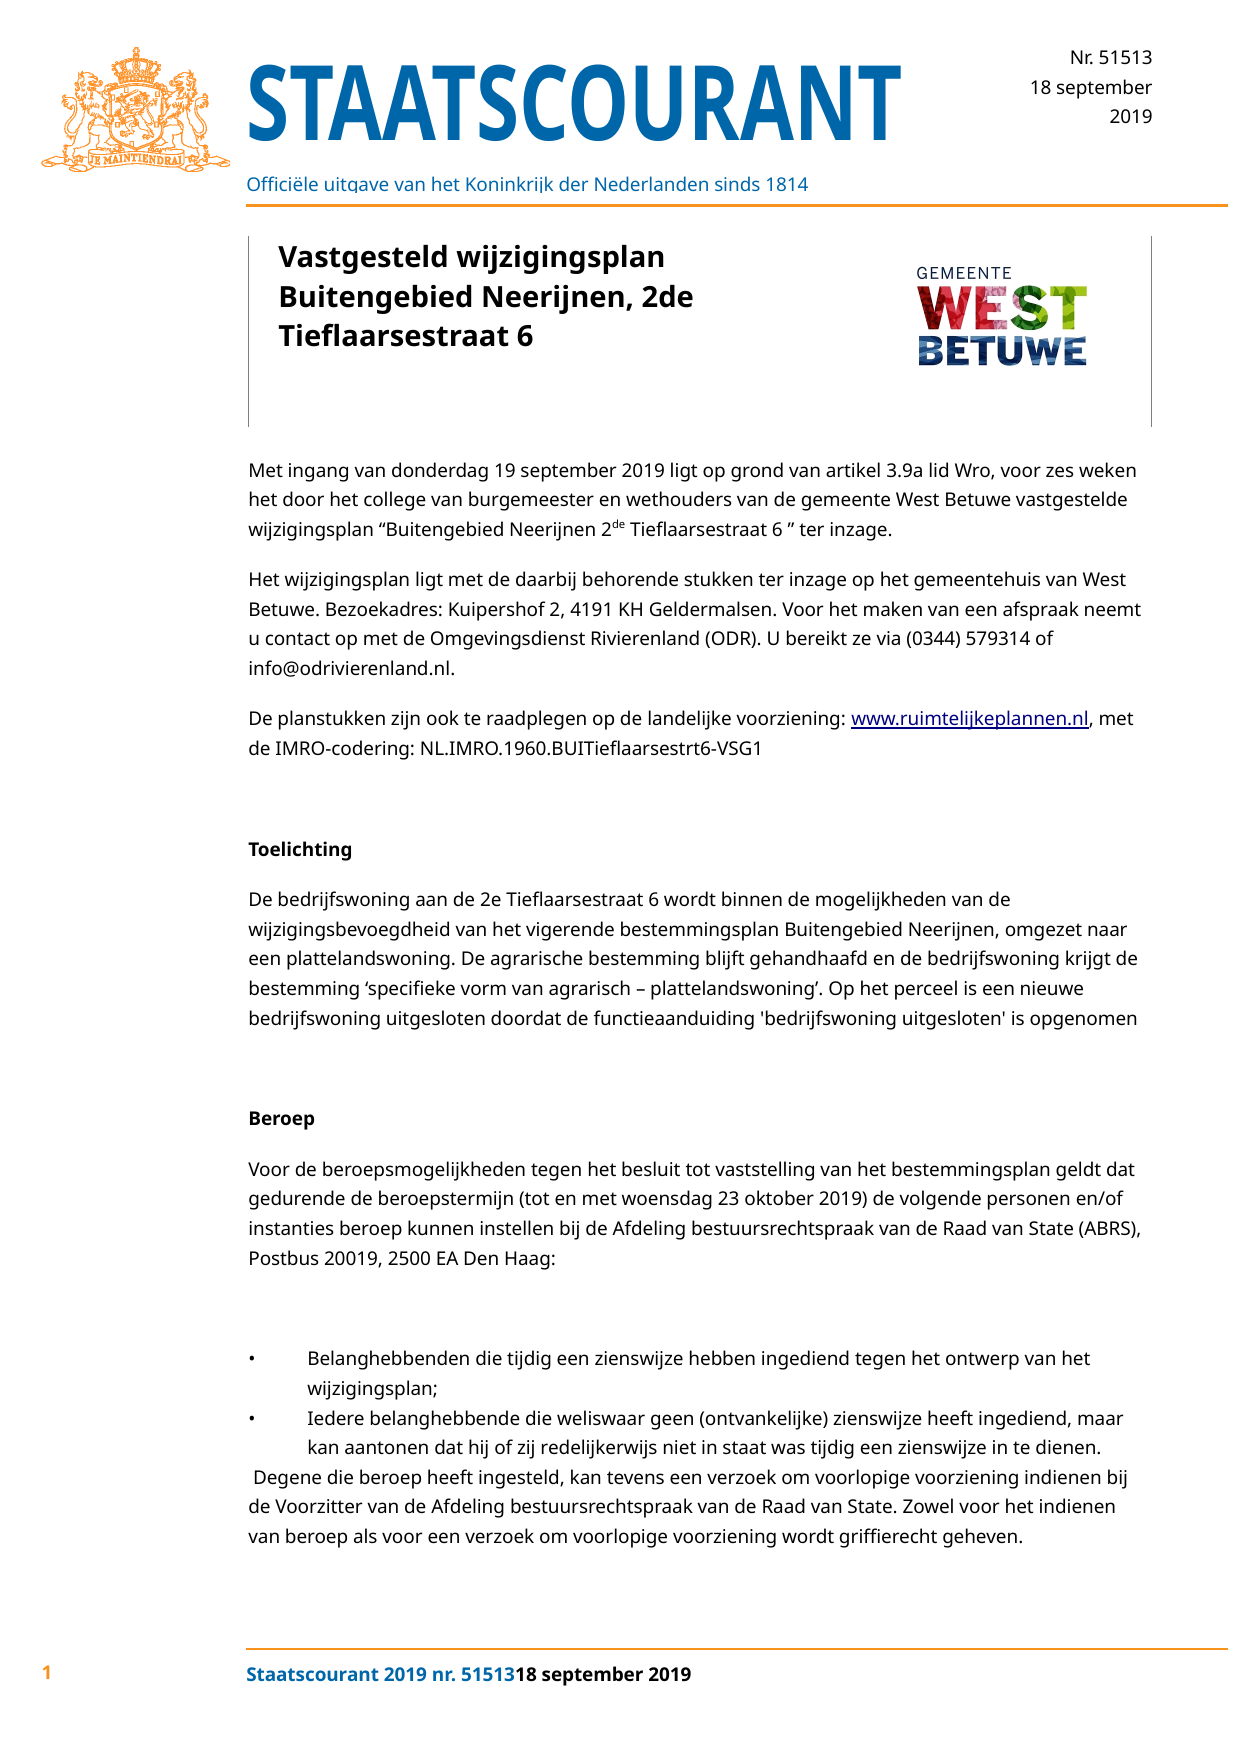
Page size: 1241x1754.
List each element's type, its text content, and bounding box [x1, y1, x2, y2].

list Iedere belanghebbende die weliswaar geen (ontvankelijke) zienswijze heeft ingediend, maar kan aantonen dat hij of zij redelijkerwijs niet in staat was tijdig een zienswijze in te dienen. [248, 1405, 1152, 1460]
picture [41, 47, 231, 172]
picture [882, 236, 1119, 402]
text Degene die beroep heeft ingesteld, kan tevens een verzoek om voorlopige voorziening indienen bij de Voorzitter van de Afdeling bestuursrechtspraak van de Raad van State. Zowel voor het indienen van beroep als voor een verzoek om voorlopige voorziening wordt griffierecht geheven. [248, 1464, 1152, 1549]
text Het wijzigingsplan ligt met de daarbij behorende stukken ter inzage op het gemeentehuis van West Betuwe. Bezoekadres: Kuipershof 2, 4191 KH Geldermalsen. Voor het maken van een afspraak neemt u contact op met de Omgevingsdienst Rivierenland (ODR). U bereikt ze via (0344) 579314 of info@odrivierenland.nl. [248, 566, 1152, 681]
text Toelichting [248, 836, 1152, 862]
list Belanghebbenden die tijdig een zienswijze hebben ingediend tegen het ontwerp van het wijzigingsplan; [248, 1346, 1152, 1401]
text Met ingang van donderdag 19 september 2019 ligt op grond van artikel 3.9a lid Wro, voor zes weken het door het college van burgemeester en wethouders van de gemeente West Betuwe vastgestelde wijzigingsplan “Buitengebied Neerijnen 2de Tieflaarsestraat 6 ” ter inzage. [248, 457, 1152, 542]
text De bedrijfswoning aan de 2e Tieflaarsestraat 6 wordt binnen de mogelijkheden van de wijzigingsbevoegdheid van het vigerende bestemmingsplan Buitengebied Neerijnen, omgezet naar een plattelandswoning. De agrarische bestemming blijft gehandhaafd en de bedrijfswoning krijgt de bestemming ‘specifieke vorm van agrarisch – plattelandswoning’. Op het perceel is een nieuwe bedrijfswoning uitgesloten doordat de functieaanduiding 'bedrijfswoning uitgesloten' is opgenomen [248, 886, 1152, 1030]
text Beroep [248, 1106, 1152, 1131]
table_header Vastgesteld wijzigingsplan Buitengebied Neerijnen, 2de Tieflaarsestraat 6 [249, 236, 850, 427]
text De planstukken zijn ook te raadplegen op de landelijke voorziening: www.ruimtelijkeplannen.nl, met de IMRO-codering: NL.IMRO.1960.BUITieflaarsestrt6-VSG1 [248, 706, 1152, 761]
text Voor de beroepsmogelijkheden tegen het besluit tot vaststelling van het bestemmingsplan geldt dat gedurende de beroepstermijn (tot en met woensdag 23 oktober 2019) de volgende personen en/of instanties beroep kunnen instellen bij de Afdeling bestuursrechtspraak van de Raad van State (ABRS), Postbus 20019, 2500 EA Den Haag: [248, 1156, 1152, 1270]
table_header [850, 236, 1151, 427]
